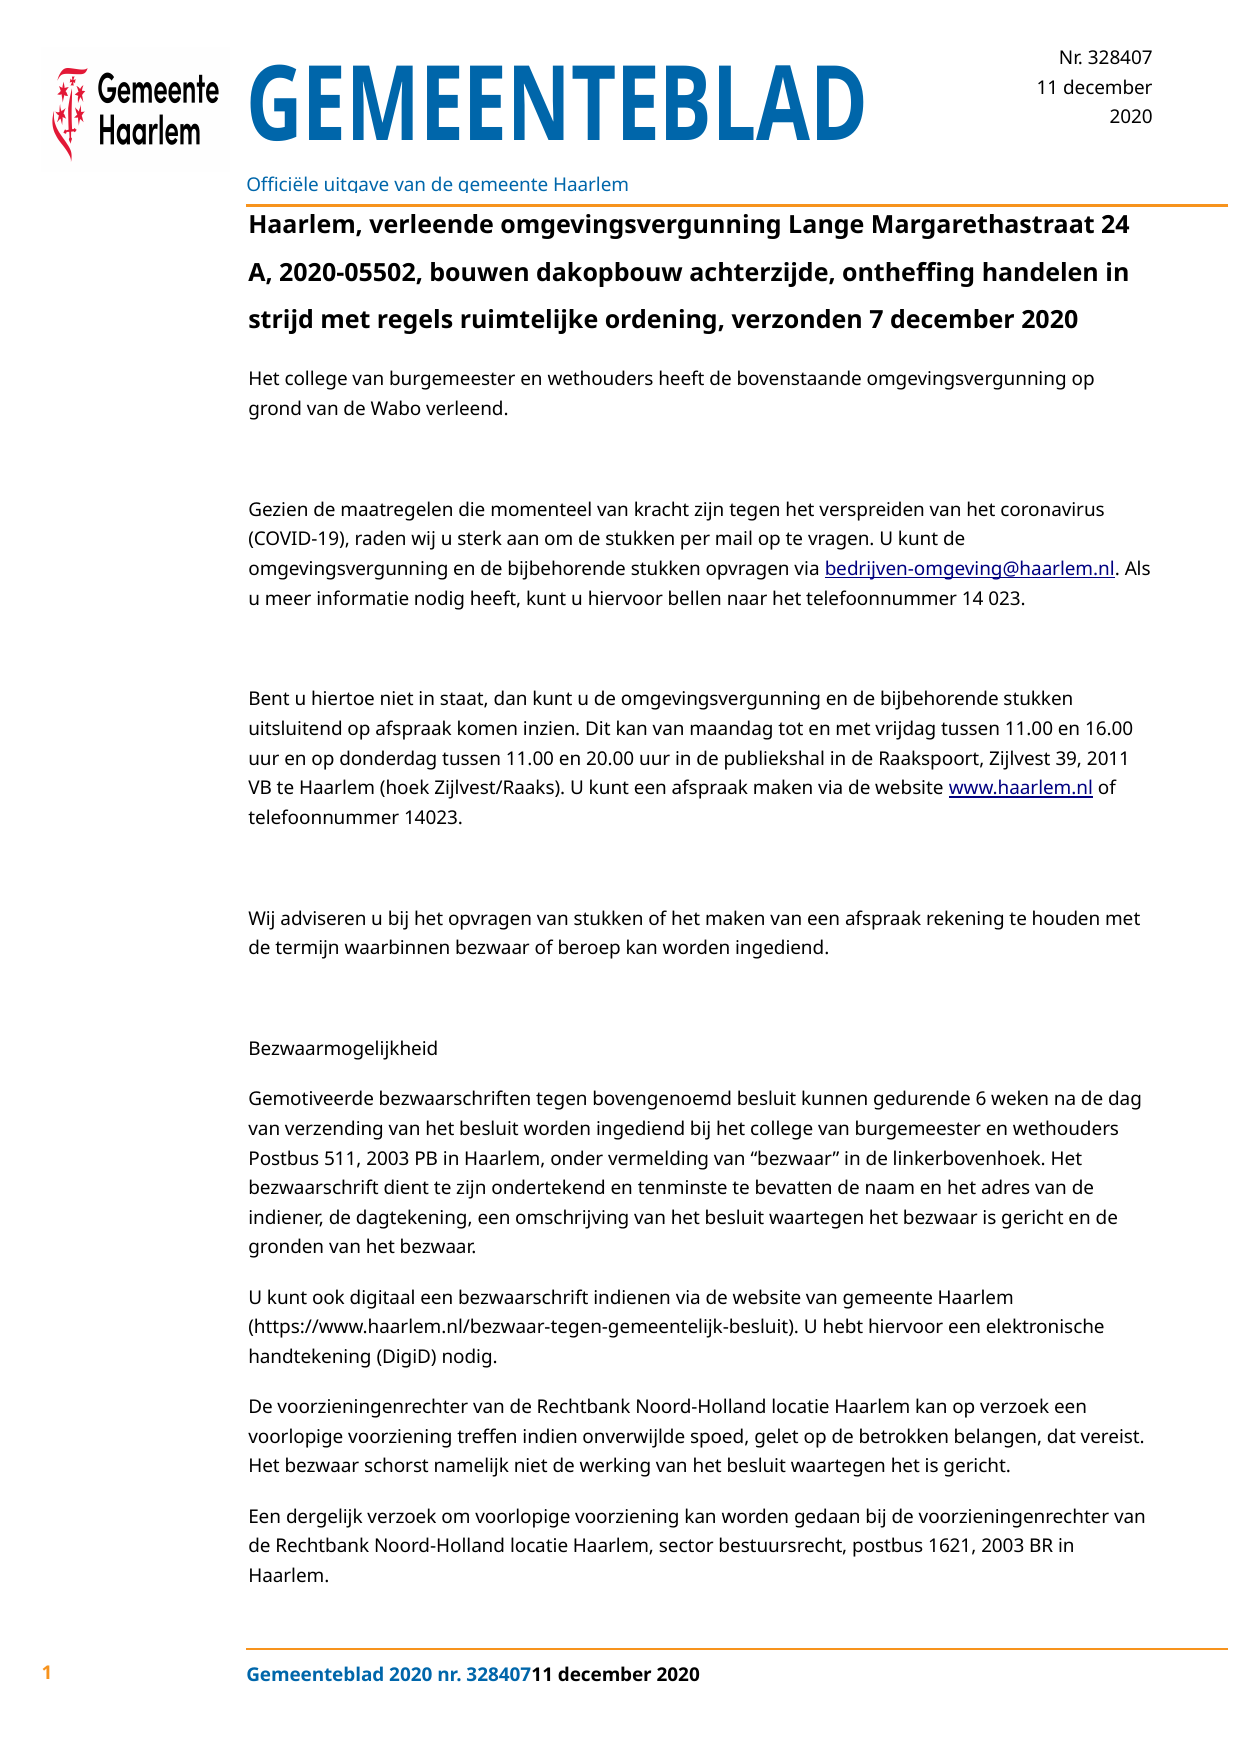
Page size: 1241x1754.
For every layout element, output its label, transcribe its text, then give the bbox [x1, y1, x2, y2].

text Het college van burgemeester en wethouders heeft de bovenstaande omgevingsvergunning op grond van de Wabo verleend. [248, 366, 1152, 421]
picture [41, 47, 231, 172]
text Wij adviseren u bij het opvragen van stukken of het maken van een afspraak rekening te houden met de termijn waarbinnen bezwaar of beroep kan worden ingediend. [248, 905, 1152, 960]
text De voorzieningenrechter van de Rechtbank Noord-Holland locatie Haarlem kan op verzoek een voorlopige voorziening treffen indien onverwijlde spoed, gelet op de betrokken belangen, dat vereist. Het bezwaar schorst namelijk niet de werking van het besluit waartegen het is gericht. [248, 1393, 1152, 1478]
text U kunt ook digitaal een bezwaarschrift indienen via de website van gemeente Haarlem (https://www.haarlem.nl/bezwaar-tegen-gemeentelijk-besluit). U hebt hiervoor een elektronische handtekening (DigiD) nodig. [248, 1284, 1152, 1369]
text Gezien de maatregelen die momenteel van kracht zijn tegen het verspreiden van het coronavirus (COVID-19), raden wij u sterk aan om de stukken per mail op te vragen. U kunt de omgevingsvergunning en de bijbehorende stukken opvragen via bedrijven-omgeving@haarlem.nl. Als u meer informatie nodig heeft, kunt u hiervoor bellen naar het telefoonnummer 14 023. [248, 496, 1152, 610]
text Bent u hiertoe niet in staat, dan kunt u de omgevingsvergunning en de bijbehorende stukken uitsluitend op afspraak komen inzien. Dit kan van maandag tot en met vrijdag tussen 11.00 en 16.00 uur en op donderdag tussen 11.00 en 20.00 uur in de publiekshal in de Raakspoort, Zijlvest 39, 2011 VB te Haarlem (hoek Zijlvest/Raaks). U kunt een afspraak maken via de website www.haarlem.nl of telefoonnummer 14023. [248, 686, 1152, 829]
text Een dergelijk verzoek om voorlopige voorziening kan worden gedaan bij de voorzieningenrechter van de Rechtbank Noord-Holland locatie Haarlem, sector bestuursrecht, postbus 1621, 2003 BR in Haarlem. [248, 1503, 1152, 1588]
text Haarlem, verleende omgevingsvergunning Lange Margarethastraat 24 A, 2020-05502, bouwen dakopbouw achterzijde, ontheffing handelen in strijd met regels ruimtelijke ordening, verzonden 7 december 2020 [248, 207, 1152, 336]
text Bezwaarmogelijkheid [248, 1035, 1152, 1061]
text Gemotiveerde bezwaarschriften tegen bovengenoemd besluit kunnen gedurende 6 weken na de dag van verzending van het besluit worden ingediend bij het college van burgemeester en wethouders Postbus 511, 2003 PB in Haarlem, onder vermelding van “bezwaar” in de linkerbovenhoek. Het bezwaarschrift dient te zijn ondertekend en tenminste te bevatten de naam en het adres van de indiener, de dagtekening, een omschrijving van het besluit waartegen het bezwaar is gericht en de gronden van het bezwaar. [248, 1086, 1152, 1259]
